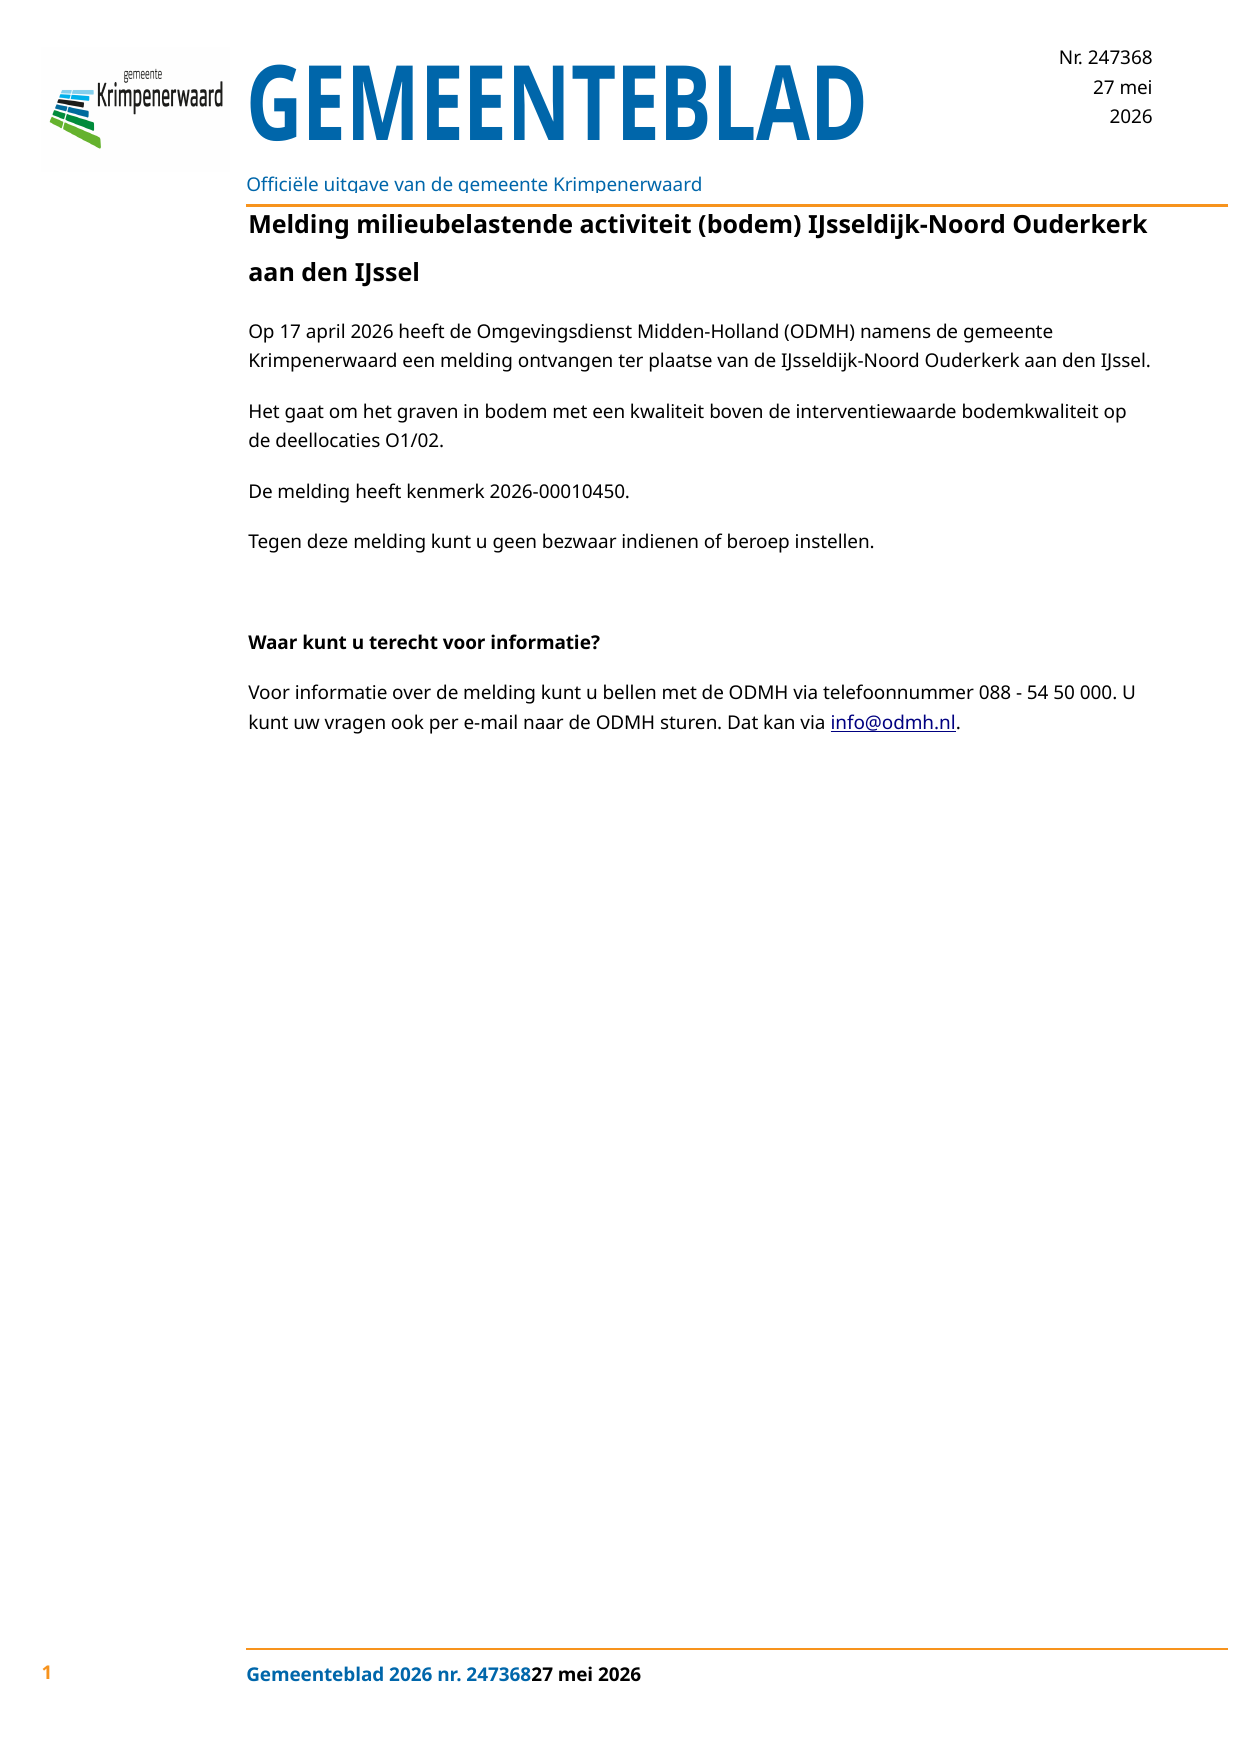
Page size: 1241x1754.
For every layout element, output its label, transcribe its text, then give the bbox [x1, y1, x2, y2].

text De melding heeft kenmerk 2026-00010450. [248, 478, 1152, 504]
text Voor informatie over de melding kunt u bellen met de ODMH via telefoonnummer 088 - 54 50 000. U kunt uw vragen ook per e-mail naar de ODMH sturen. Dat kan via info@odmh.nl. [248, 679, 1152, 735]
text Melding milieubelastende activiteit (bodem) IJsseldijk-Noord Ouderkerk aan den IJssel [248, 207, 1152, 288]
picture [41, 47, 231, 172]
text Waar kunt u terecht voor informatie? [248, 629, 1152, 655]
text Op 17 april 2026 heeft de Omgevingsdienst Midden-Holland (ODMH) namens de gemeente Krimpenerwaard een melding ontvangen ter plaatse van de IJsseldijk-Noord Ouderkerk aan den IJssel. [248, 318, 1152, 373]
text Tegen deze melding kunt u geen bezwaar indienen of beroep instellen. [248, 528, 1152, 554]
text Het gaat om het graven in bodem met een kwaliteit boven de interventiewaarde bodemkwaliteit op de deellocaties O1/02. [248, 398, 1152, 453]
